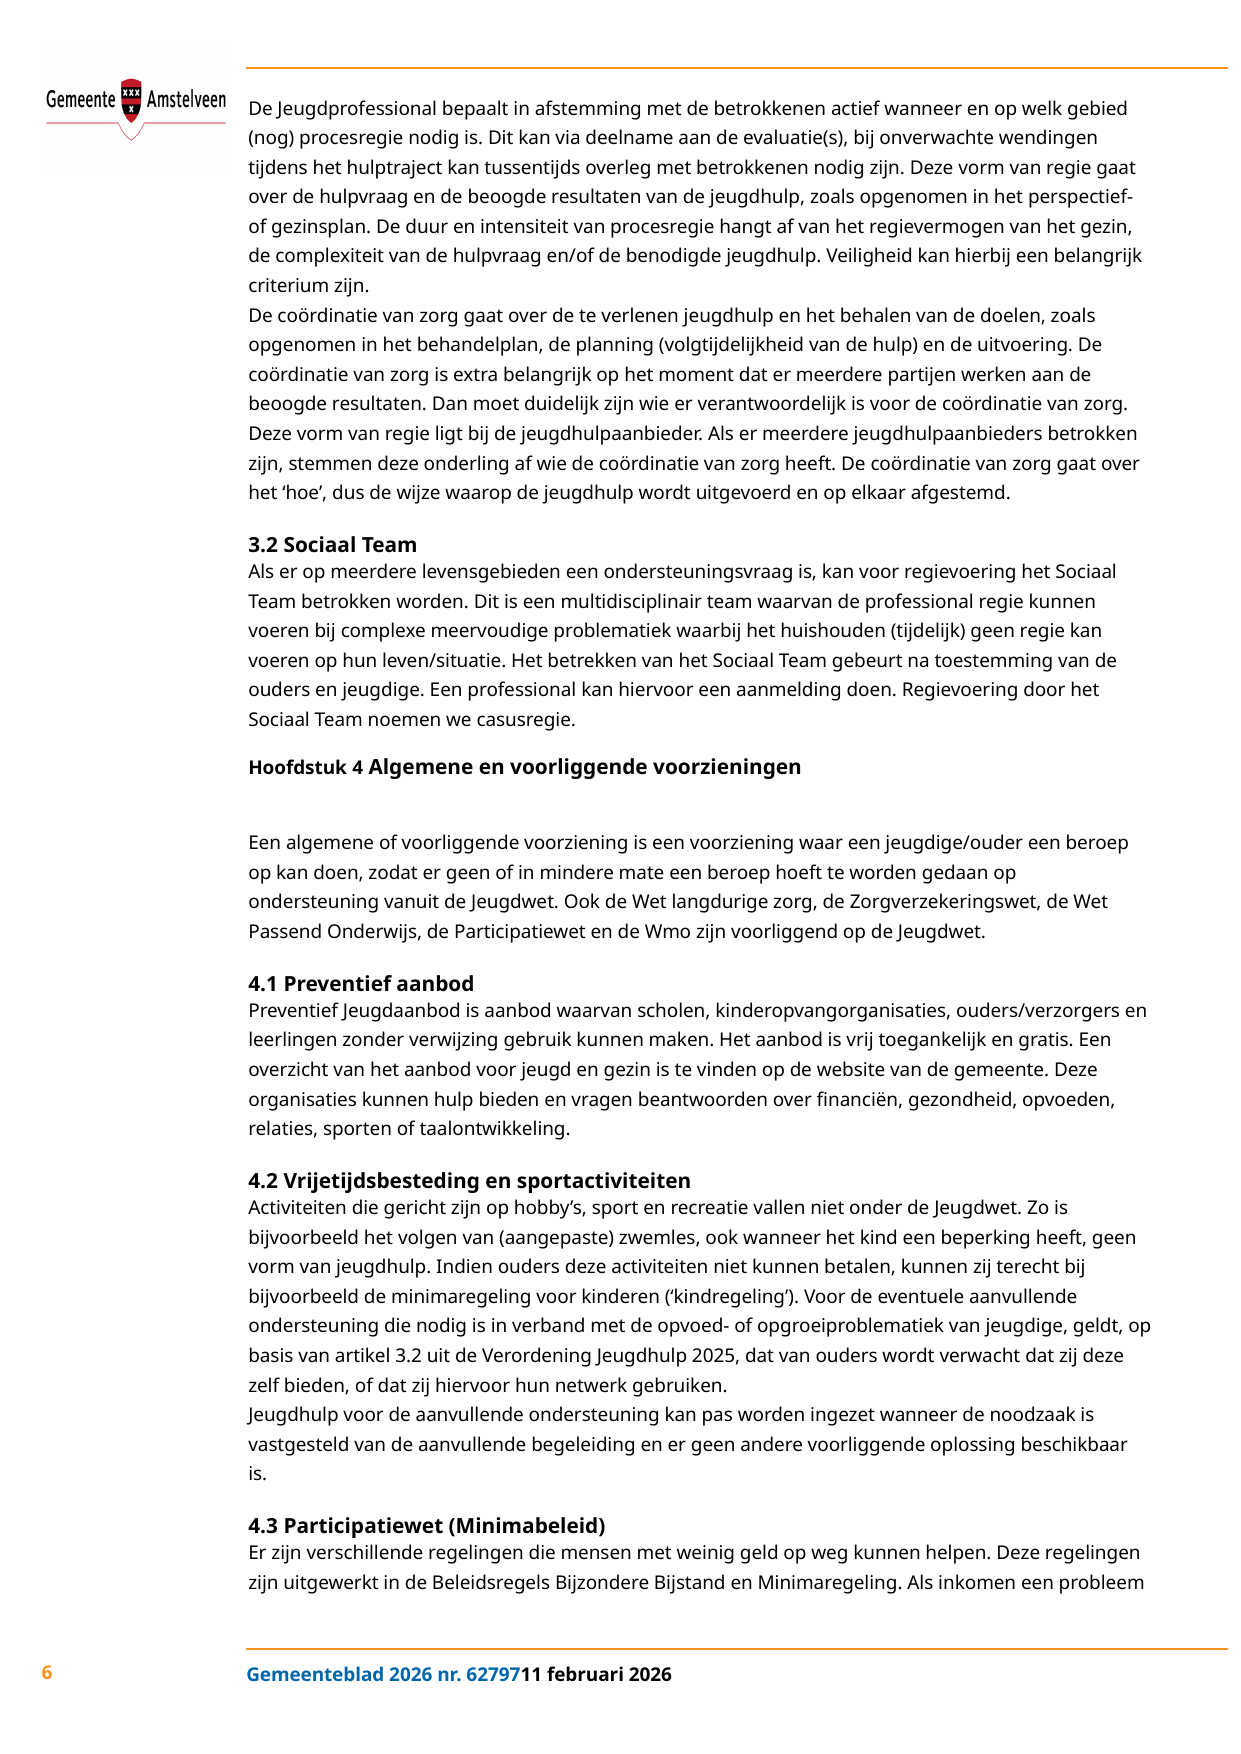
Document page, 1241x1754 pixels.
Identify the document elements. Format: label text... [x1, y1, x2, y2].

text 4.3 Participatiewet (Minimabeleid) [248, 1511, 1152, 1539]
text De coördinatie van zorg gaat over de te verlenen jeugdhulp en het behalen van de doelen, zoals opgenomen in het behandelplan, de planning (volgtijdelijkheid van de hulp) en de uitvoering. De coördinatie van zorg is extra belangrijk op het moment dat er meerdere partijen werken aan de beoogde resultaten. Dan moet duidelijk zijn wie er verantwoordelijk is voor de coördinatie van zorg. Deze vorm van regie ligt bij de jeugdhulpaanbieder. Als er meerdere jeugdhulpaanbieders betrokken zijn, stemmen deze onderling af wie de coördinatie van zorg heeft. De coördinatie van zorg gaat over het ‘hoe’, dus de wijze waarop de jeugdhulp wordt uitgevoerd en op elkaar afgestemd. [248, 302, 1152, 505]
text Een algemene of voorliggende voorziening is een voorziening waar een jeugdige/ouder een beroep op kan doen, zodat er geen of in mindere mate een beroep hoeft te worden gedaan op ondersteuning vanuit de Jeugdwet. Ook de Wet langdurige zorg, de Zorgverzekeringswet, de Wet Passend Onderwijs, de Participatiewet en de Wmo zijn voorliggend op de Jeugdwet. [248, 829, 1152, 944]
text Jeugdhulp voor de aanvullende ondersteuning kan pas worden ingezet wanneer de noodzaak is vastgesteld van de aanvullende begeleiding en er geen andere voorliggende oplossing beschikbaar is. [248, 1401, 1152, 1486]
text Er zijn verschillende regelingen die mensen met weinig geld op weg kunnen helpen. Deze regelingen zijn uitgewerkt in de Beleidsregels Bijzondere Bijstand en Minimaregeling. Als inkomen een probleem [248, 1539, 1152, 1595]
text 4.2 Vrijetijdsbesteding en sportactiviteiten [248, 1166, 1152, 1194]
text Activiteiten die gericht zijn op hobby’s, sport en recreatie vallen niet onder de Jeugdwet. Zo is bijvoorbeeld het volgen van (aangepaste) zwemles, ook wanneer het kind een beperking heeft, geen vorm van jeugdhulp. Indien ouders deze activiteiten niet kunnen betalen, kunnen zij terecht bij bijvoorbeeld de minimaregeling voor kinderen (‘kindregeling’). Voor de eventuele aanvullende ondersteuning die nodig is in verband met de opvoed- of opgroeiproblematiek van jeugdige, geldt, op basis van artikel 3.2 uit de Verordening Jeugdhulp 2025, dat van ouders wordt verwacht dat zij deze zelf bieden, of dat zij hiervoor hun netwerk gebruiken. [248, 1194, 1152, 1397]
text 4.1 Preventief aanbod [248, 969, 1152, 997]
text 3.2 Sociaal Team [248, 530, 1152, 558]
text Als er op meerdere levensgebieden een ondersteuningsvraag is, kan voor regievoering het Sociaal Team betrokken worden. Dit is een multidisciplinair team waarvan de professional regie kunnen voeren bij complexe meervoudige problematiek waarbij het huishouden (tijdelijk) geen regie kan voeren op hun leven/situatie. Het betrekken van het Sociaal Team gebeurt na toestemming van de ouders en jeugdige. Een professional kan hiervoor een aanmelding doen. Regievoering door het Sociaal Team noemen we casusregie. [248, 558, 1152, 732]
text Preventief Jeugdaanbod is aanbod waarvan scholen, kinderopvangorganisaties, ouders/verzorgers en leerlingen zonder verwijzing gebruik kunnen maken. Het aanbod is vrij toegankelijk en gratis. Een overzicht van het aanbod voor jeugd en gezin is te vinden op de website van de gemeente. Deze organisaties kunnen hulp bieden en vragen beantwoorden over financiën, gezondheid, opvoeden, relaties, sporten of taalontwikkeling. [248, 997, 1152, 1141]
text De Jeugdprofessional bepaalt in afstemming met de betrokkenen actief wanneer en op welk gebied (nog) procesregie nodig is. Dit kan via deelname aan de evaluatie(s), bij onverwachte wendingen tijdens het hulptraject kan tussentijds overleg met betrokkenen nodig zijn. Deze vorm van regie gaat over de hulpvraag en de beoogde resultaten van de jeugdhulp, zoals opgenomen in het perspectief- of gezinsplan. De duur en intensiteit van procesregie hangt af van het regievermogen van het gezin, de complexiteit van de hulpvraag en/of de benodigde jeugdhulp. Veiligheid kan hierbij een belangrijk criterium zijn. [248, 95, 1152, 298]
text Hoofdstuk 4 Algemene en voorliggende voorzieningen [248, 752, 1152, 780]
picture [41, 47, 231, 172]
